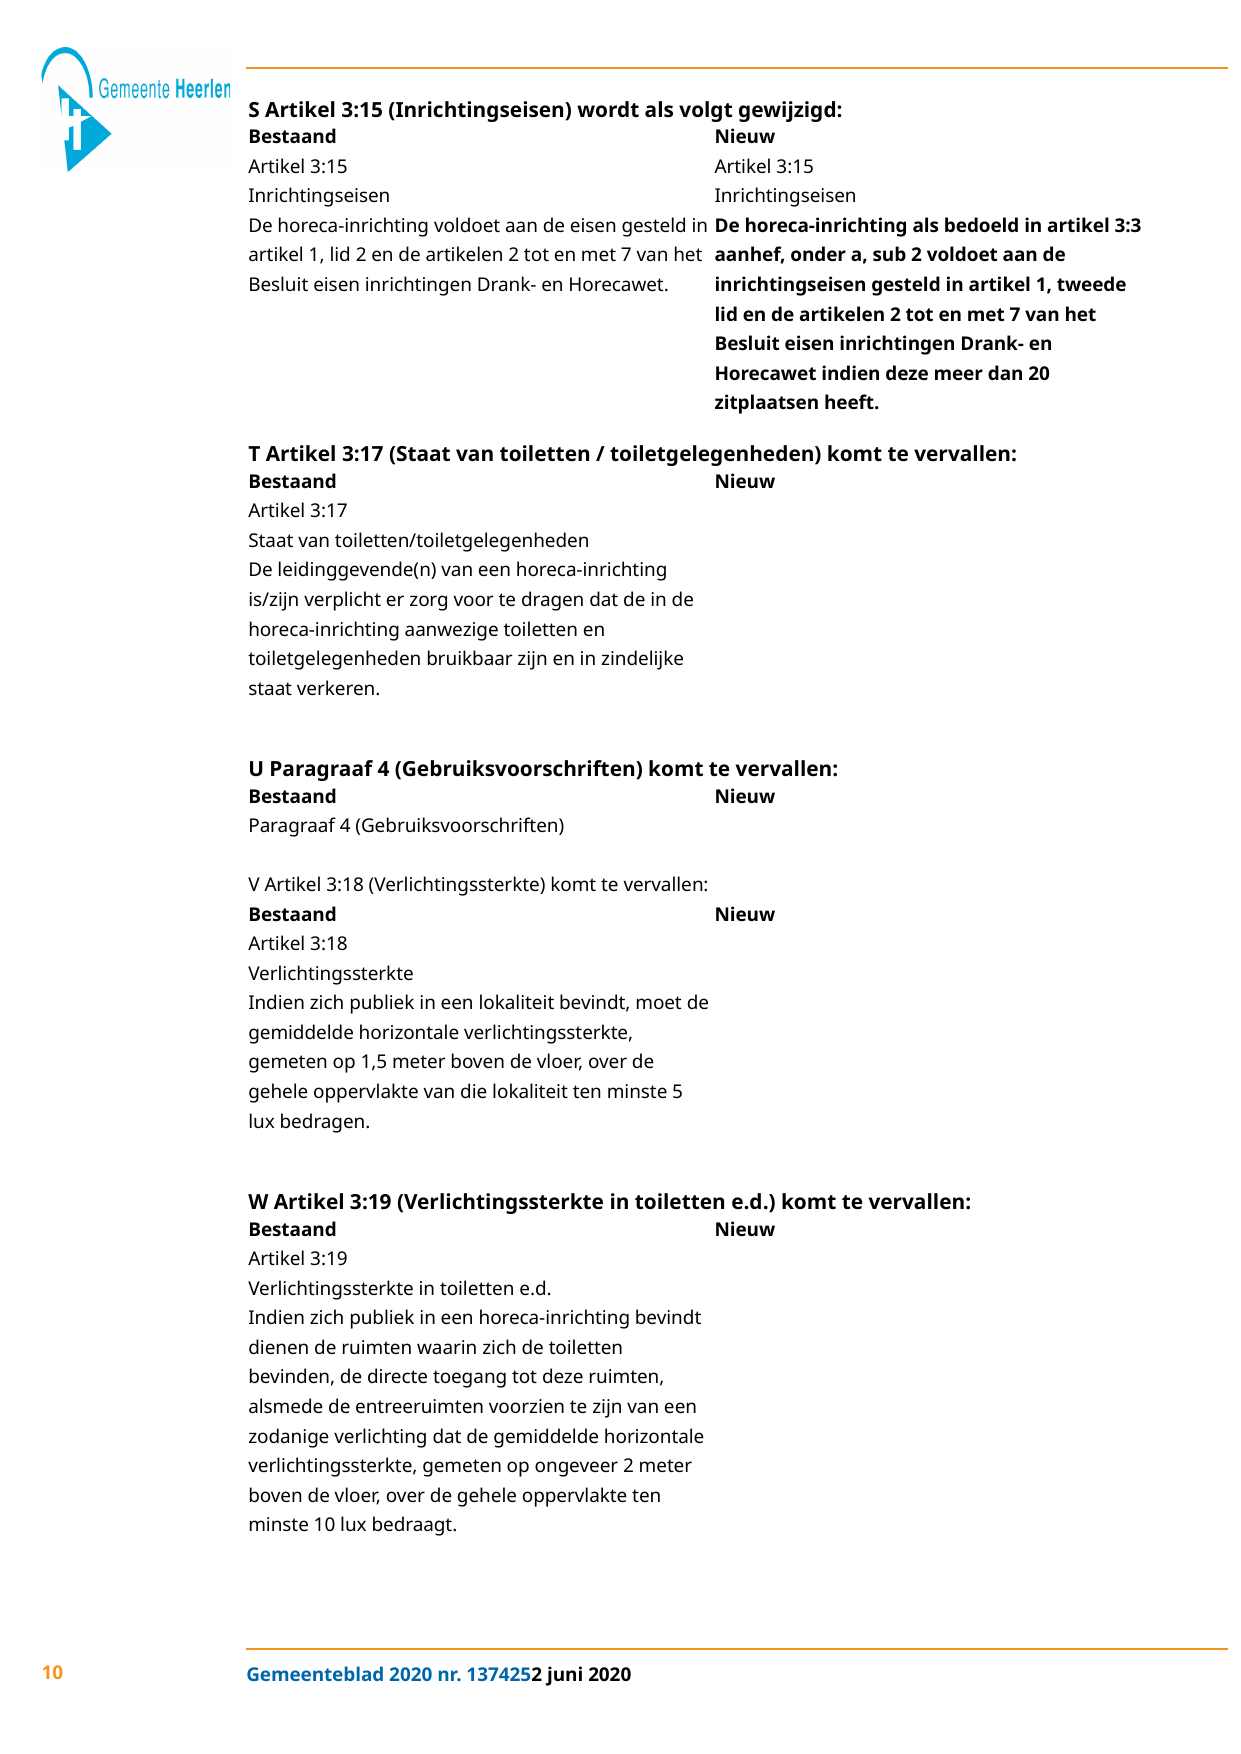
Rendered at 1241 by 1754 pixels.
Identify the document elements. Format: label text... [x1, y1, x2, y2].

table_header Nieuw [714, 901, 1152, 1133]
table_header Bestaand Artikel 3:17 Staat van toiletten/toiletgelegenheden De leidinggevende(n) van een horeca-inrichting is/zijn verplicht er zorg voor te dragen dat de in de horeca-inrichting aanwezige toiletten en toiletgelegenheden bruikbaar zijn en in zindelijke staat verkeren. [248, 468, 714, 701]
table_header Nieuw [714, 468, 1152, 701]
picture [41, 47, 59, 70]
text W Artikel 3:19 (Verlichtingssterkte in toiletten e.d.) komt te vervallen: [248, 1187, 1152, 1216]
text S Artikel 3:15 (Inrichtingseisen) wordt als volgt gewijzigd: [248, 95, 1152, 123]
text T Artikel 3:17 (Staat van toiletten / toiletgelegenheden) komt te vervallen: [248, 439, 1152, 468]
table_header Bestaand Artikel 3:19 Verlichtingssterkte in toiletten e.d. Indien zich publiek in een horeca-inrichting bevindt dienen de ruimten waarin zich de toiletten bevinden, de directe toegang tot deze ruimten, alsmede de entreeruimten voorzien te zijn van een zodanige verlichting dat de gemiddelde horizontale verlichtingssterkte, gemeten op ongeveer 2 meter boven de vloer, over de gehele oppervlakte ten minste 10 lux bedraagt. [248, 1216, 714, 1537]
text U Paragraaf 4 (Gebruiksvoorschriften) komt te vervallen: [248, 754, 1152, 783]
table_header Bestaand Paragraaf 4 (Gebruiksvoorschriften) [248, 783, 714, 838]
table_header Bestaand Artikel 3:15 Inrichtingseisen De horeca-inrichting voldoet aan de eisen gesteld in artikel 1, lid 2 en de artikelen 2 tot en met 7 van het Besluit eisen inrichtingen Drank- en Horecawet. [248, 123, 714, 415]
table_header Bestaand Artikel 3:18 Verlichtingssterkte Indien zich publiek in een lokaliteit bevindt, moet de gemiddelde horizontale verlichtingssterkte, gemeten op 1,5 meter boven de vloer, over de gehele oppervlakte van die lokaliteit ten minste 5 lux bedragen. [248, 901, 714, 1133]
text V Artikel 3:18 (Verlichtingssterkte) komt te vervallen: [248, 871, 1152, 897]
table_header Nieuw [714, 1216, 1152, 1537]
table_header Nieuw Artikel 3:15 Inrichtingseisen De horeca-inrichting als bedoeld in artikel 3:3 aanhef, onder a, sub 2 voldoet aan de inrichtingseisen gesteld in artikel 1, tweede lid en de artikelen 2 tot en met 7 van het Besluit eisen inrichtingen Drank- en Horecawet indien deze meer dan 20 zitplaatsen heeft. [714, 123, 1152, 415]
table_header Nieuw [714, 783, 1152, 838]
picture [41, 47, 231, 172]
